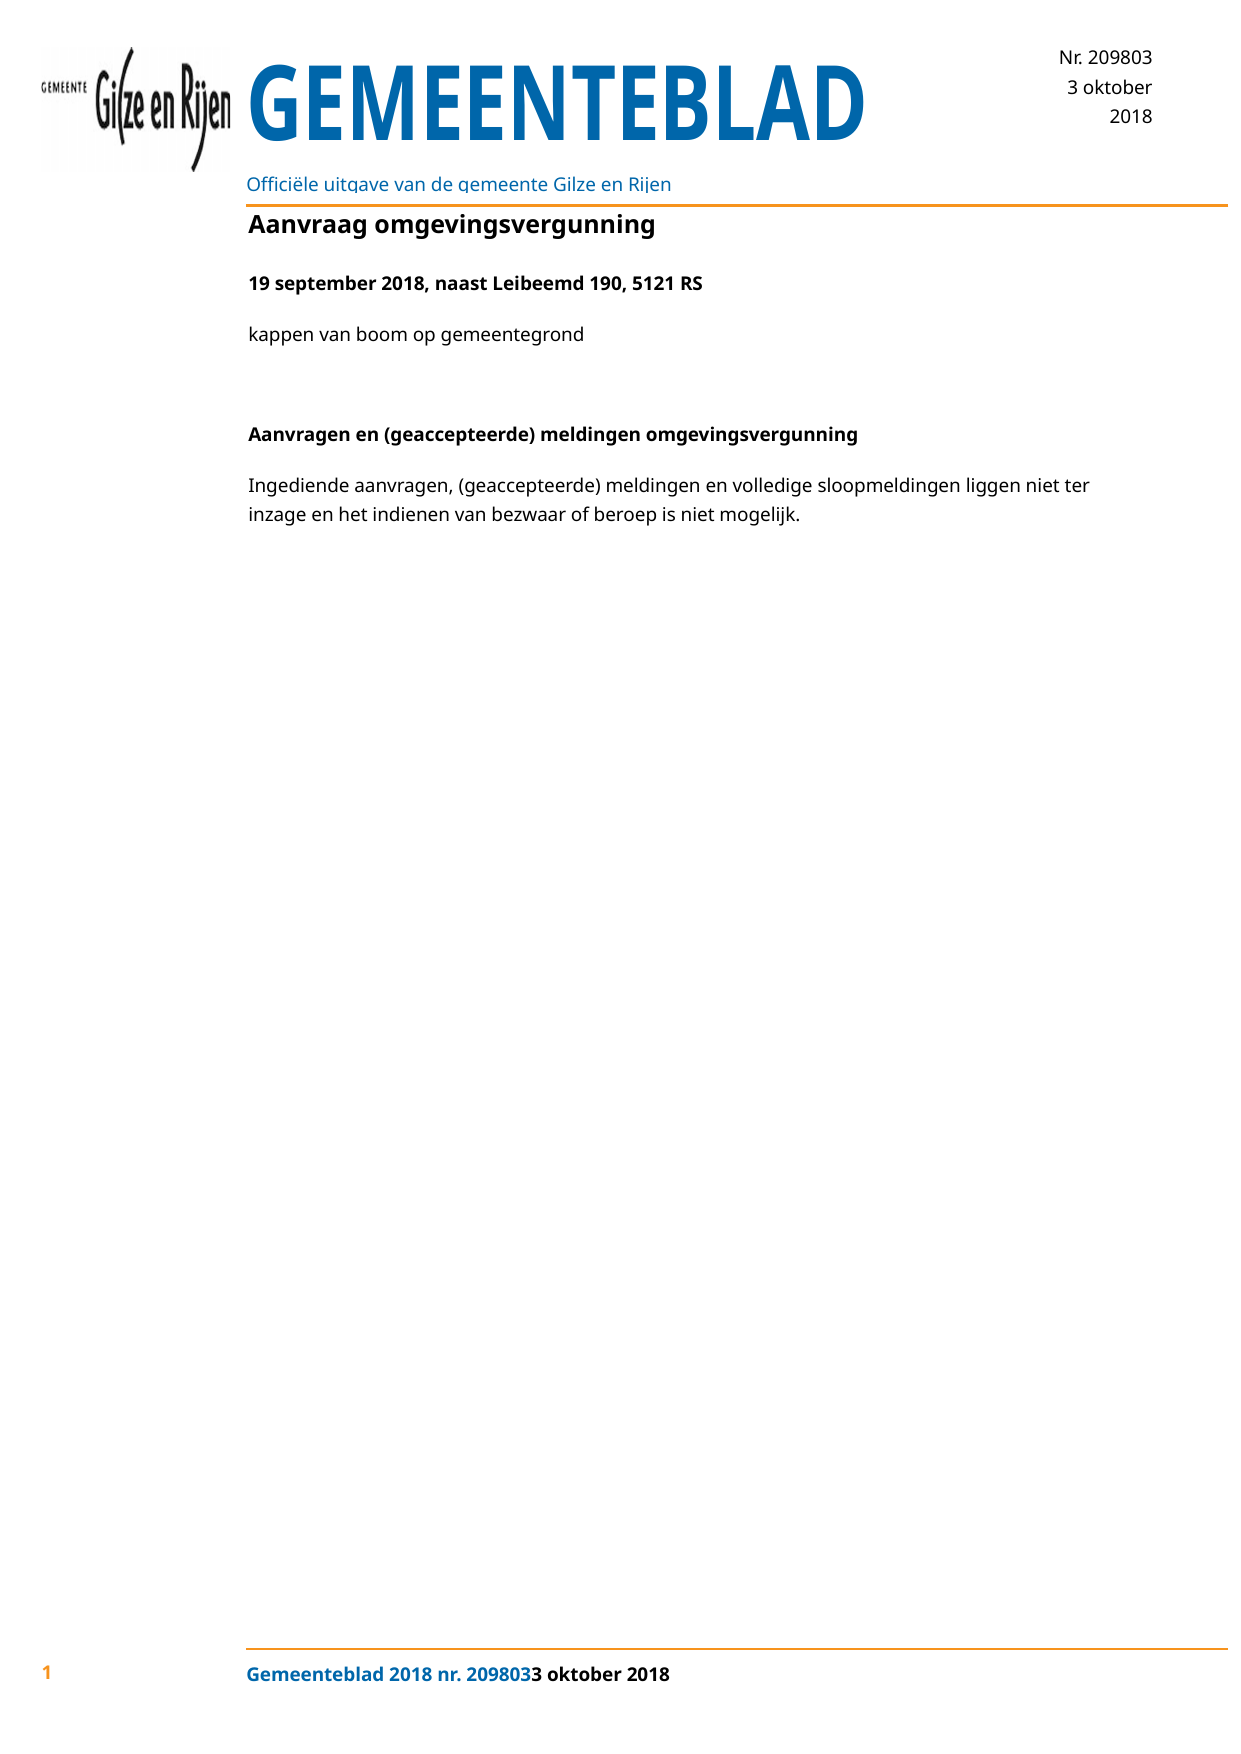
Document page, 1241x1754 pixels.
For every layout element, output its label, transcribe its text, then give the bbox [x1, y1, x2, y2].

text Aanvragen en (geaccepteerde) meldingen omgevingsvergunning [248, 422, 1152, 447]
text 19 september 2018, naast Leibeemd 190, 5121 RS [248, 270, 1152, 296]
picture [41, 47, 231, 172]
text kappen van boom op gemeentegrond [248, 321, 1152, 346]
text Ingediende aanvragen, (geaccepteerde) meldingen en volledige sloopmeldingen liggen niet ter inzage en het indienen van bezwaar of beroep is niet mogelijk. [248, 472, 1152, 527]
text Aanvraag omgevingsvergunning [248, 207, 1152, 241]
